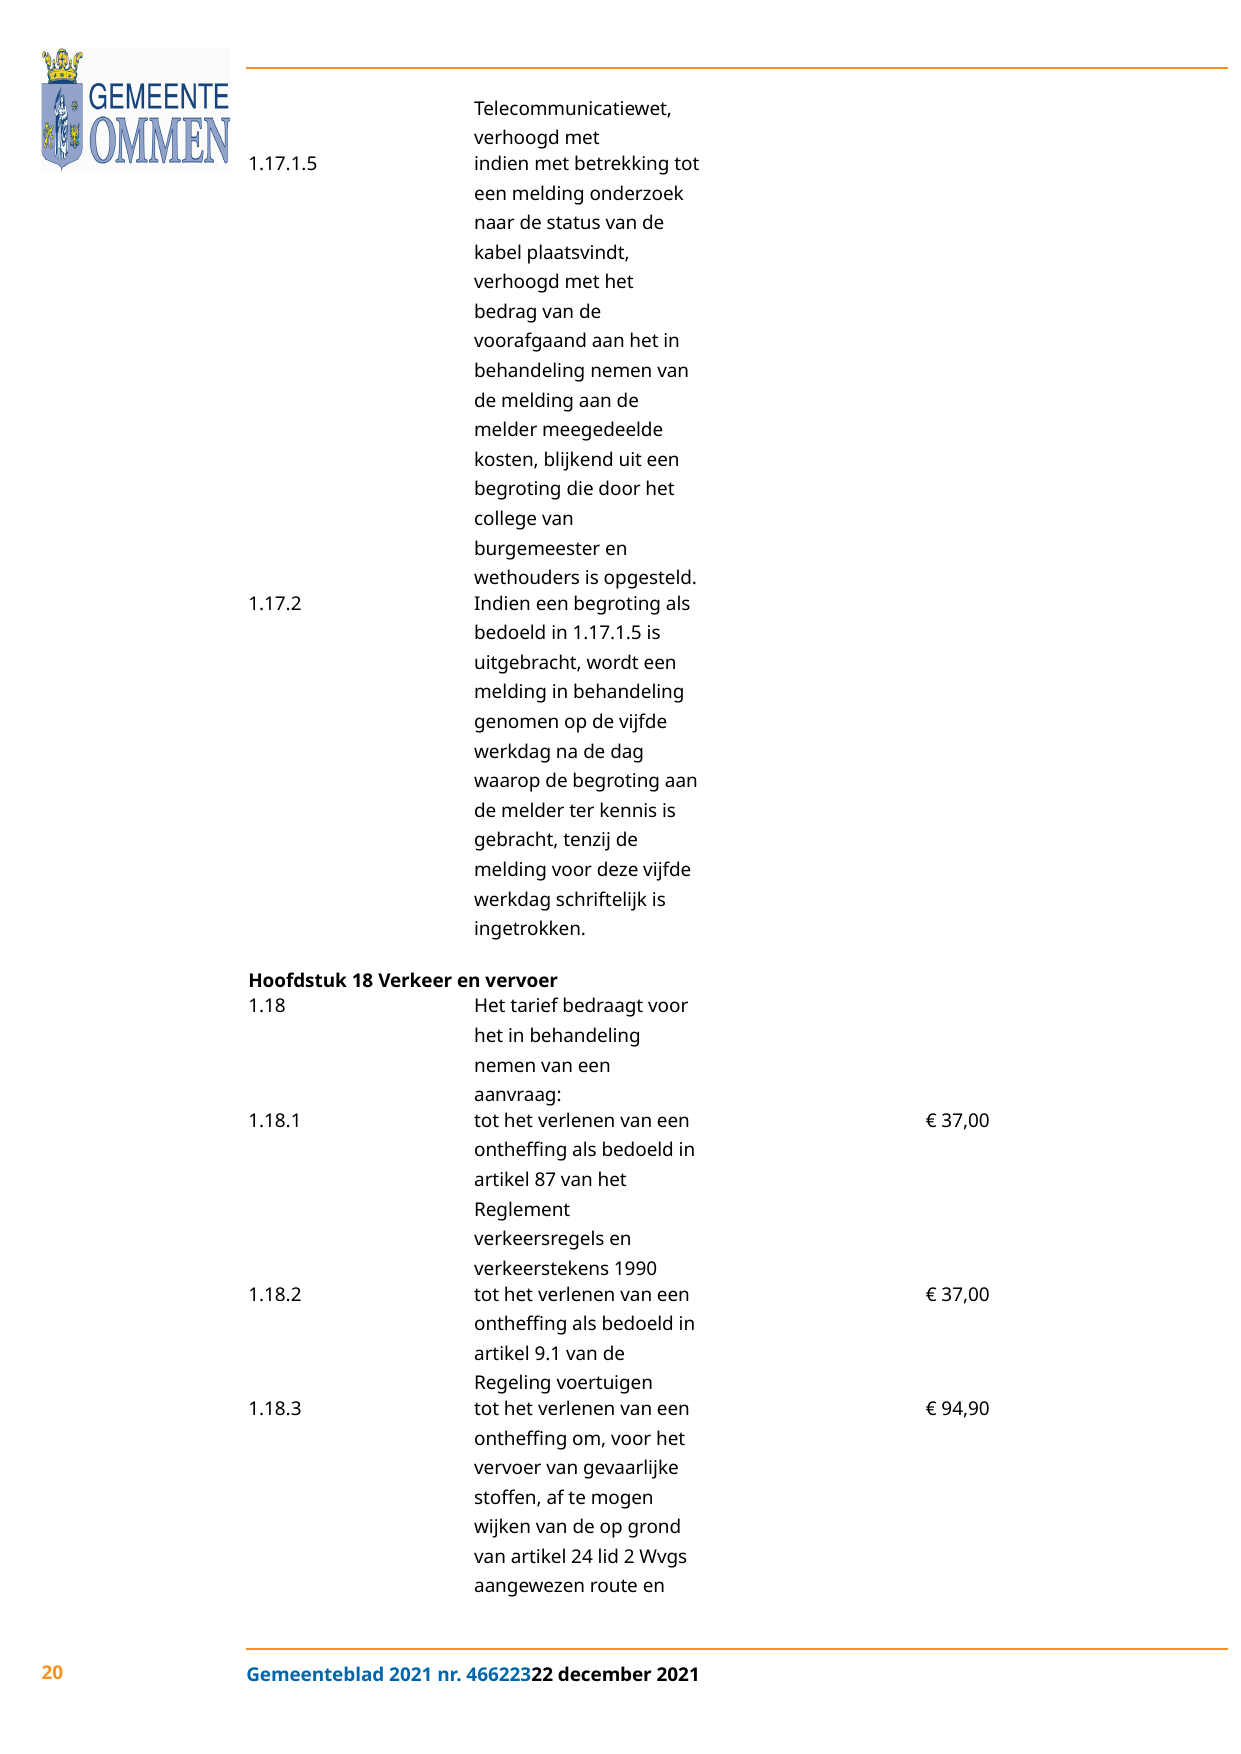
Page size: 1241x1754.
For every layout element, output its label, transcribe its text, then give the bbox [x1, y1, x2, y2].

table_cell 1.18.1 [248, 1107, 474, 1281]
table_cell [700, 95, 926, 150]
table_cell [700, 1107, 926, 1281]
table_cell tot het verlenen van een ontheffing om, voor het vervoer van gevaarlijke stoffen, af te mogen wijken van de op grond van artikel 24 lid 2 Wvgs aangewezen route en [474, 1395, 700, 1598]
table_cell € 37,00 [926, 1107, 1152, 1281]
table_cell [248, 95, 474, 150]
table_cell [926, 95, 1152, 150]
table_cell [926, 993, 1152, 1107]
table_cell 1.18.3 [248, 1395, 474, 1598]
table_cell 1.18.2 [248, 1281, 474, 1395]
table_cell [926, 941, 1152, 967]
table_cell [926, 967, 1152, 993]
table_cell [700, 150, 926, 590]
table_cell tot het verlenen van een ontheffing als bedoeld in artikel 87 van het Reglement verkeersregels en verkeerstekens 1990 [474, 1107, 700, 1281]
table_cell [700, 590, 926, 941]
table_cell [926, 150, 1152, 590]
table_cell Indien een begroting als bedoeld in 1.17.1.5 is uitgebracht, wordt een melding in behandeling genomen op de vijfde werkdag na de dag waarop de begroting aan de melder ter kennis is gebracht, tenzij de melding voor deze vijfde werkdag schriftelijk is ingetrokken. [474, 590, 700, 941]
table_cell [248, 941, 474, 967]
table_cell [926, 590, 1152, 941]
table_cell [474, 941, 700, 967]
table_cell € 94,90 [926, 1395, 1152, 1598]
table_cell Telecommunicatiewet, verhoogd met [474, 95, 700, 150]
table_cell Hoofdstuk 18 Verkeer en vervoer [248, 967, 700, 993]
table_cell tot het verlenen van een ontheffing als bedoeld in artikel 9.1 van de Regeling voertuigen [474, 1281, 700, 1395]
table_cell 1.17.2 [248, 590, 474, 941]
table_cell [700, 1281, 926, 1395]
table_cell 1.18 [248, 993, 474, 1107]
table_cell € 37,00 [926, 1281, 1152, 1395]
table_cell [700, 1395, 926, 1598]
table_cell 1.17.1.5 [248, 150, 474, 590]
table_cell [700, 941, 926, 967]
table_cell indien met betrekking tot een melding onderzoek naar de status van de kabel plaatsvindt, verhoogd met het bedrag van de voorafgaand aan het in behandeling nemen van de melding aan de melder meegedeelde kosten, blijkend uit een begroting die door het college van burgemeester en wethouders is opgesteld. [474, 150, 700, 590]
picture [41, 47, 231, 172]
table_cell [700, 993, 926, 1107]
table_cell Het tarief bedraagt voor het in behandeling nemen van een aanvraag: [474, 993, 700, 1107]
table_cell [700, 967, 926, 993]
